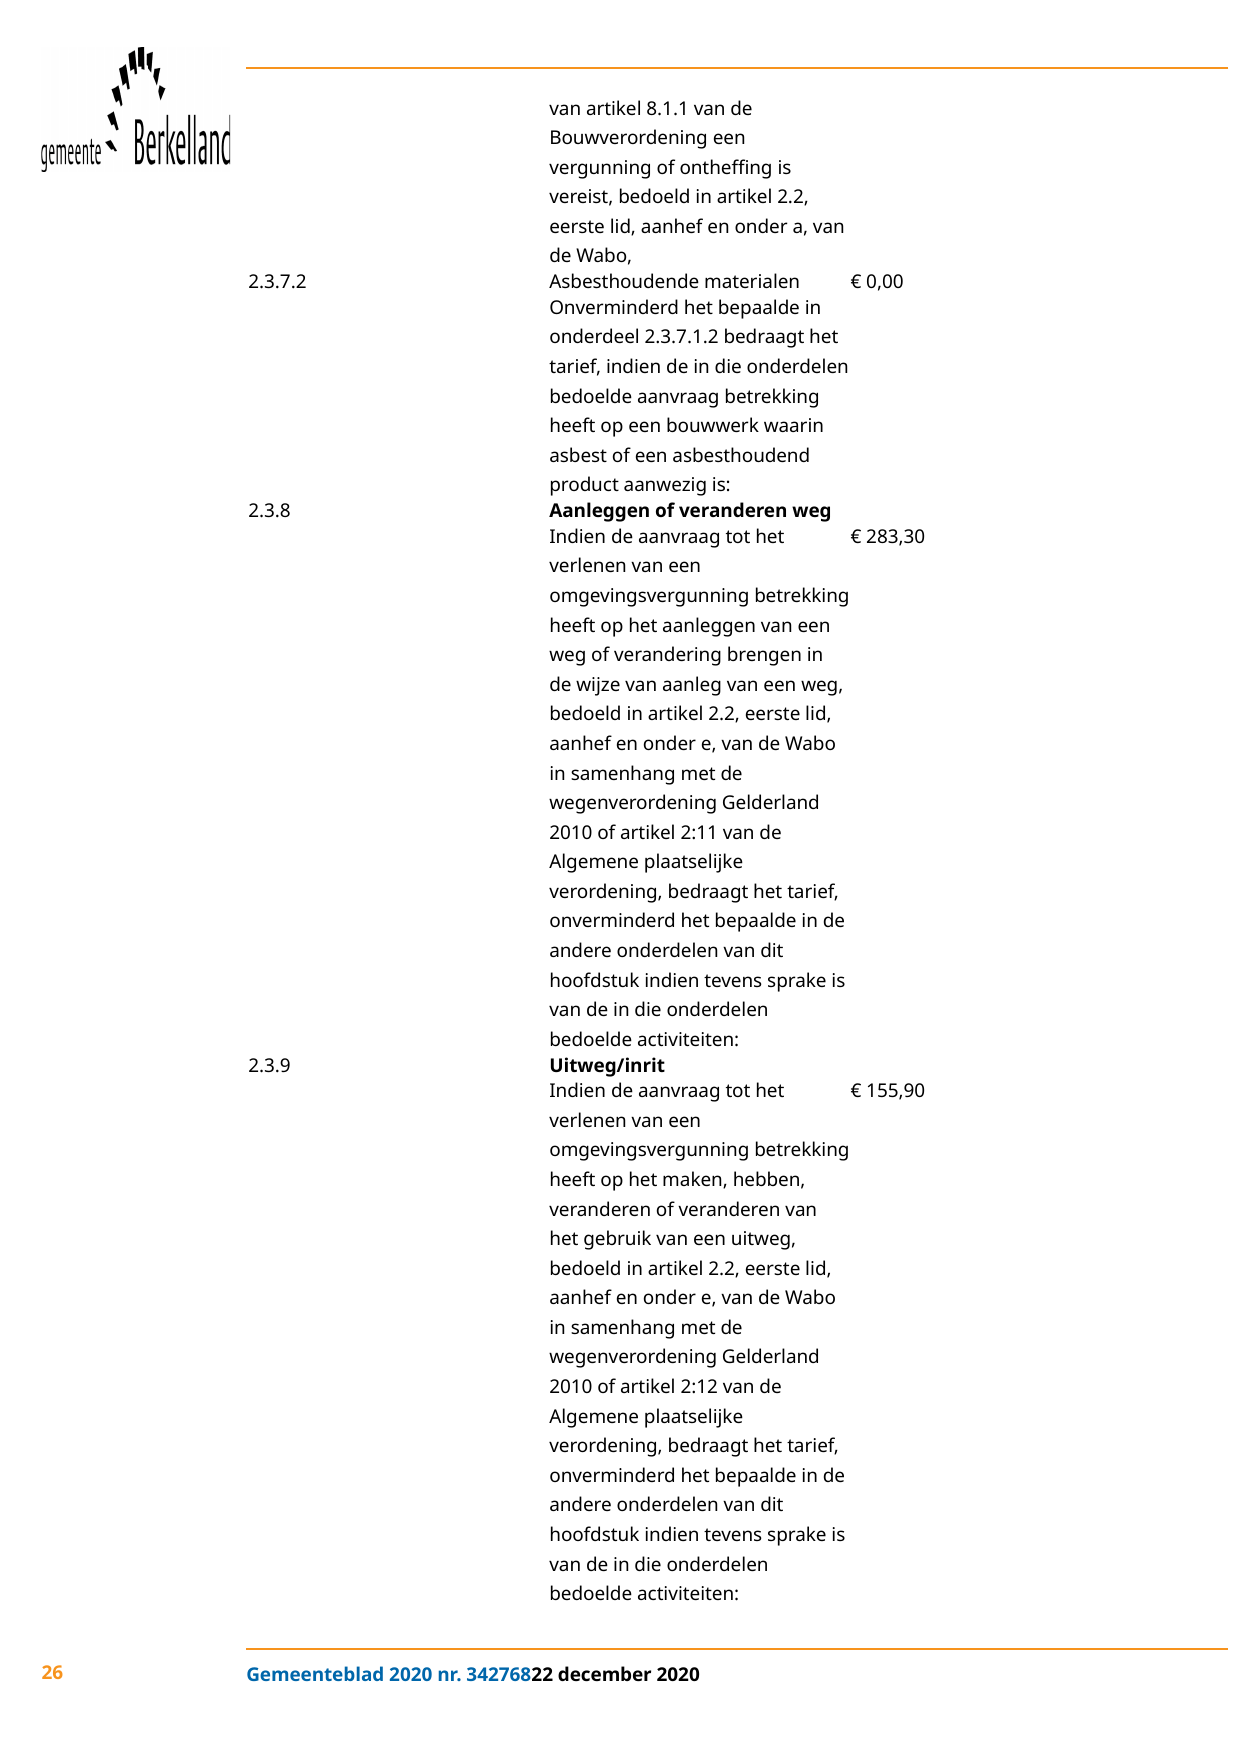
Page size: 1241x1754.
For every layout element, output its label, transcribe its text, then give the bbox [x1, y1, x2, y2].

table_cell van artikel 8.1.1 van de Bouwverordening een vergunning of ontheffing is vereist, bedoeld in artikel 2.2, eerste lid, aanhef en onder a, van de Wabo, [549, 95, 850, 268]
table_cell 2.3.7.2 [248, 269, 549, 497]
table_cell Aanleggen of veranderen weg [549, 498, 850, 523]
table_cell [850, 95, 1152, 268]
table_cell € 0,00 [850, 269, 1152, 497]
table_cell Indien de aanvraag tot het verlenen van een omgevingsvergunning betrekking heeft op het maken, hebben, veranderen of veranderen van het gebruik van een uitweg, bedoeld in artikel 2.2, eerste lid, aanhef en onder e, van de Wabo in samenhang met de wegenverordening Gelderland 2010 of artikel 2:12 van de Algemene plaatselijke verordening, bedraagt het tarief, onverminderd het bepaalde in de andere onderdelen van dit hoofdstuk indien tevens sprake is van de in die onderdelen bedoelde activiteiten: [549, 1078, 850, 1606]
table_cell € 283,30 [850, 523, 1152, 1052]
table_cell [248, 95, 549, 268]
table_cell € 155,90 [850, 1078, 1152, 1606]
picture [41, 47, 231, 172]
table_cell Onverminderd het bepaalde in onderdeel 2.3.7.1.2 bedraagt het tarief, indien de in die onderdelen bedoelde aanvraag betrekking heeft op een bouwwerk waarin asbest of een asbesthoudend product aanwezig is: [549, 294, 850, 497]
table_cell Asbesthoudende materialen [549, 269, 850, 294]
table_cell [850, 498, 1152, 523]
table_cell Uitweg/inrit [549, 1052, 850, 1077]
table_cell 2.3.8 [248, 498, 549, 1052]
table_cell [850, 1052, 1152, 1077]
table_cell 2.3.9 [248, 1052, 549, 1606]
table_cell Indien de aanvraag tot het verlenen van een omgevingsvergunning betrekking heeft op het aanleggen van een weg of verandering brengen in de wijze van aanleg van een weg, bedoeld in artikel 2.2, eerste lid, aanhef en onder e, van de Wabo in samenhang met de wegenverordening Gelderland 2010 of artikel 2:11 van de Algemene plaatselijke verordening, bedraagt het tarief, onverminderd het bepaalde in de andere onderdelen van dit hoofdstuk indien tevens sprake is van de in die onderdelen bedoelde activiteiten: [549, 523, 850, 1052]
